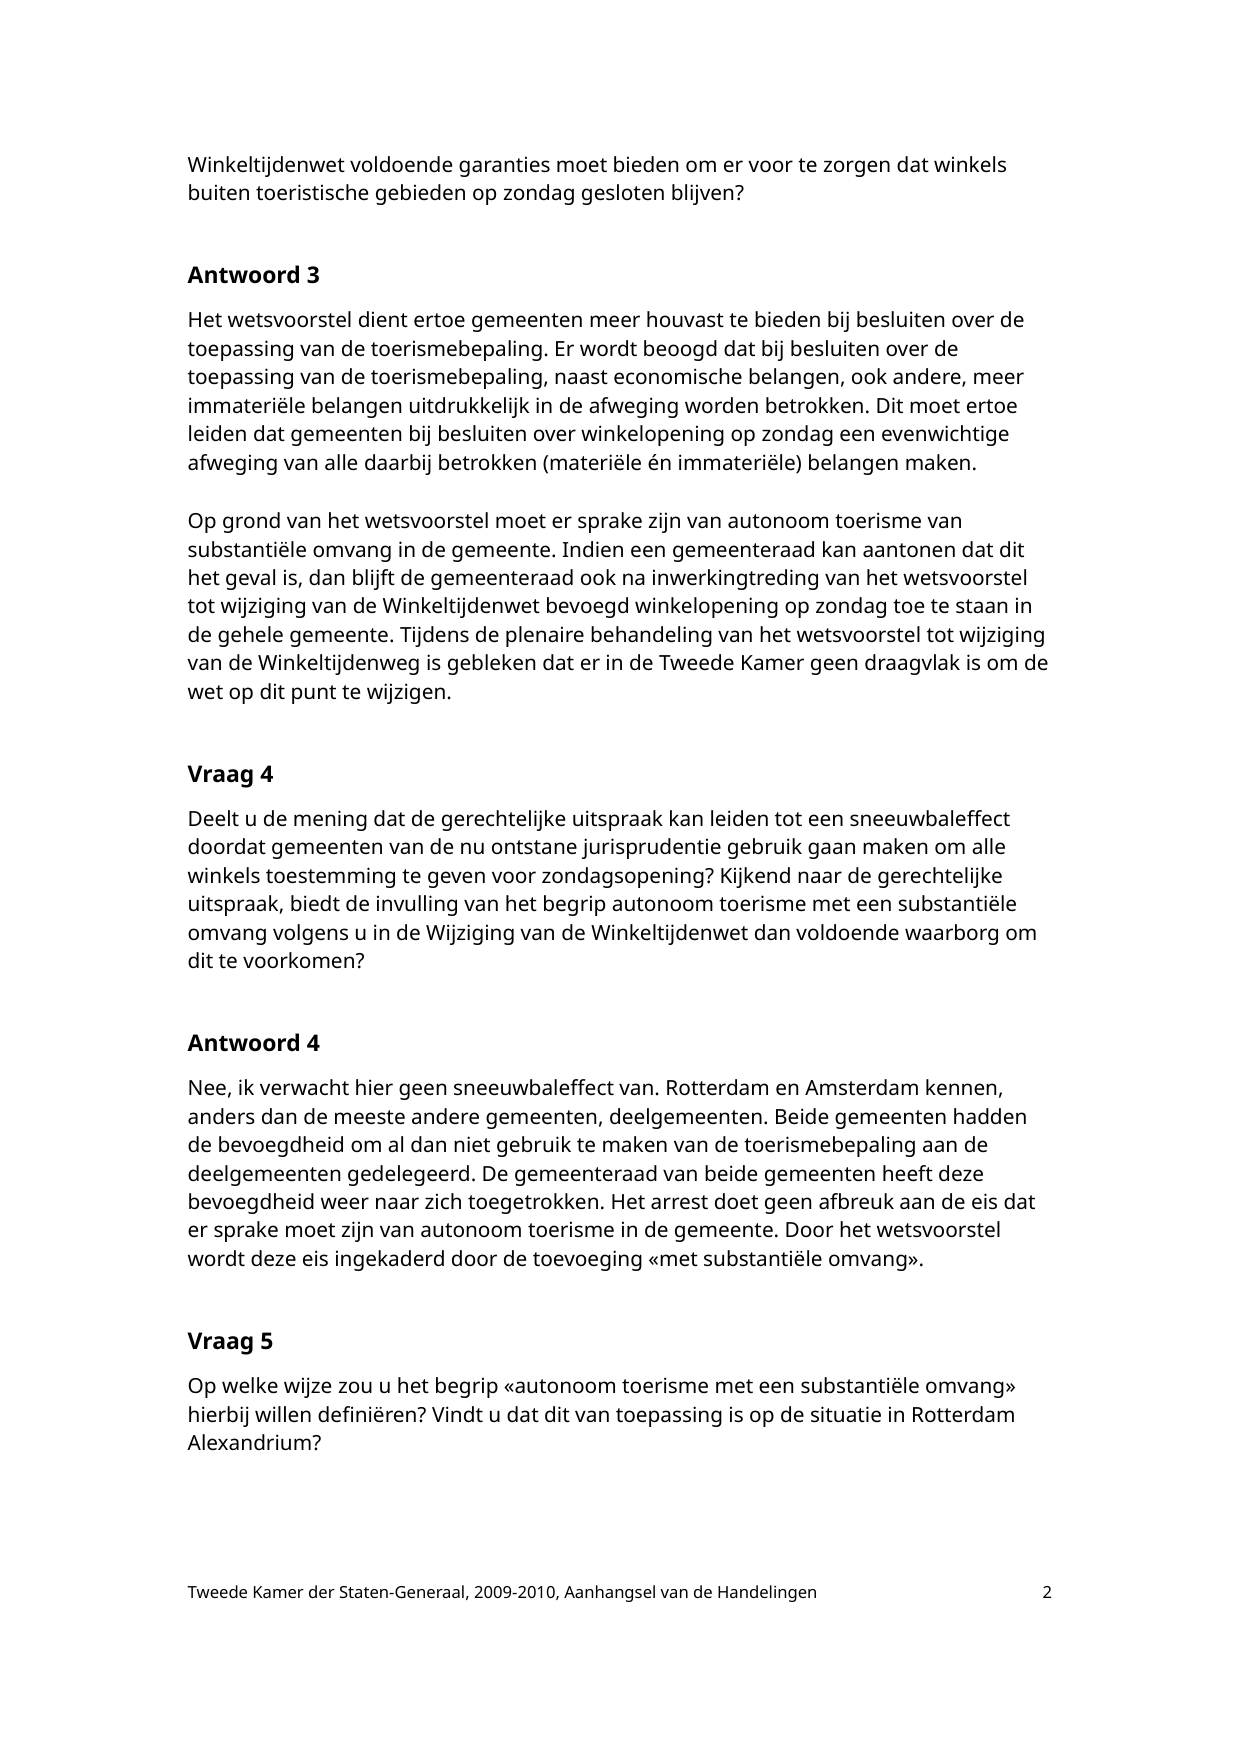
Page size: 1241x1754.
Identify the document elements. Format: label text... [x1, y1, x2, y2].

text Het wetsvoorstel dient ertoe gemeenten meer houvast te bieden bij besluiten over de toepassing van de toerismebepaling. Er wordt beoogd dat bij besluiten over de toepassing van de toerismebepaling, naast economische belangen, ook andere, meer immateriële belangen uitdrukkelijk in de afweging worden betrokken. Dit moet ertoe leiden dat gemeenten bij besluiten over winkelopening op zondag een evenwichtige afweging van alle daarbij betrokken (materiële én immateriële) belangen maken. [187, 306, 1053, 476]
subtitle Vraag 5 [187, 1325, 1053, 1356]
text Winkeltijdenwet voldoende garanties moet bieden om er voor te zorgen dat winkels buiten toeristische gebieden op zondag gesloten blijven? [187, 150, 1053, 207]
text Op grond van het wetsvoorstel moet er sprake zijn van autonoom toerisme van substantiële omvang in de gemeente. Indien een gemeenteraad kan aantonen dat dit het geval is, dan blijft de gemeenteraad ook na inwerkingtreding van het wetsvoorstel tot wijziging van de Winkeltijdenwet bevoegd winkelopening op zondag toe te staan in de gehele gemeente. Tijdens de plenaire behandeling van het wetsvoorstel tot wijziging van de Winkeltijdenweg is gebleken dat er in de Tweede Kamer geen draagvlak is om de wet op dit punt te wijzigen. [187, 506, 1053, 705]
text Op welke wijze zou u het begrip «autonoom toerisme met een substantiële omvang» hierbij willen definiëren? Vindt u dat dit van toepassing is op de situatie in Rotterdam Alexandrium? [187, 1371, 1053, 1457]
text Nee, ik verwacht hier geen sneeuwbaleffect van. Rotterdam en Amsterdam kennen, anders dan de meeste andere gemeenten, deelgemeenten. Beide gemeenten hadden de bevoegdheid om al dan niet gebruik te maken van de toerismebepaling aan de deelgemeenten gedelegeerd. De gemeenteraad van beide gemeenten heeft deze bevoegdheid weer naar zich toegetrokken. Het arrest doet geen afbreuk aan de eis dat er sprake moet zijn van autonoom toerisme in de gemeente. Door het wetsvoorstel wordt deze eis ingekaderd door de toevoeging «met substantiële omvang». [187, 1073, 1053, 1272]
subtitle Antwoord 3 [187, 259, 1053, 291]
text Deelt u de mening dat de gerechtelijke uitspraak kan leiden tot een sneeuwbaleffect doordat gemeenten van de nu ontstane jurisprudentie gebruik gaan maken om alle winkels toestemming te geven voor zondagsopening? Kijkend naar de gerechtelijke uitspraak, biedt de invulling van het begrip autonoom toerisme met een substantiële omvang volgens u in de Wijziging van de Winkeltijdenwet dan voldoende waarborg om dit te voorkomen? [187, 804, 1053, 975]
subtitle Vraag 4 [187, 758, 1053, 789]
subtitle Antwoord 4 [187, 1027, 1053, 1058]
